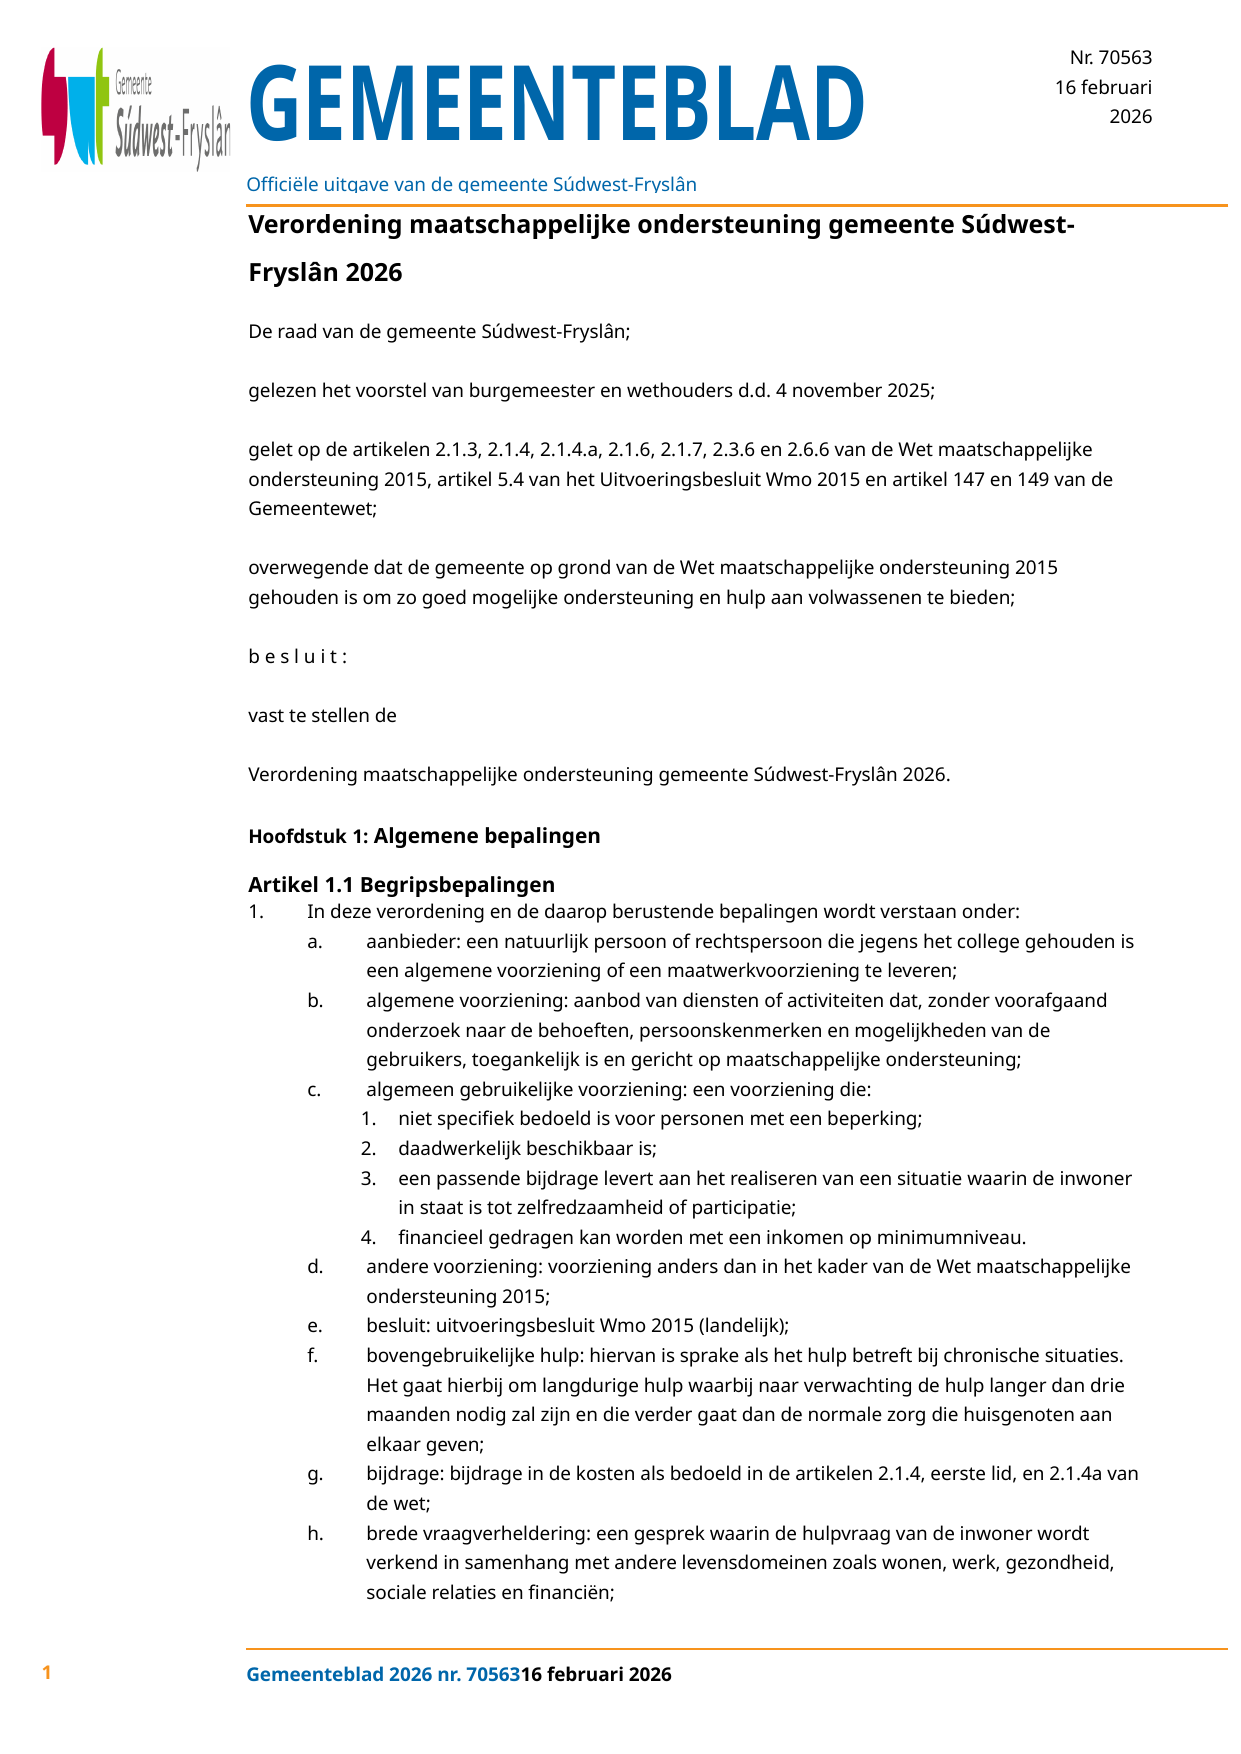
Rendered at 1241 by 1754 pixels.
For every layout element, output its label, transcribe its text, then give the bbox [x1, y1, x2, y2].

list financieel gedragen kan worden met een inkomen op minimumniveau. [361, 1224, 1152, 1250]
list brede vraagverheldering: een gesprek waarin de hulpvraag van de inwoner wordt verkend in samenhang met andere levensdomeinen zoals wonen, werk, gezondheid, sociale relaties en financiën; [307, 1520, 1152, 1605]
list besluit: uitvoeringsbesluit Wmo 2015 (landelijk); [307, 1313, 1152, 1338]
text Verordening maatschappelijke ondersteuning gemeente Súdwest-Fryslân 2026 [248, 207, 1152, 288]
list een passende bijdrage levert aan het realiseren van een situatie waarin de inwoner in staat is tot zelfredzaamheid of participatie; [361, 1165, 1152, 1220]
list bovengebruikelijke hulp: hiervan is sprake als het hulp betreft bij chronische situaties. Het gaat hierbij om langdurige hulp waarbij naar verwachting de hulp langer dan drie maanden nodig zal zijn en die verder gaat dan de normale zorg die huisgenoten aan elkaar geven; [307, 1342, 1152, 1457]
text overwegende dat de gemeente op grond van de Wet maatschappelijke ondersteuning 2015 gehouden is om zo goed mogelijke ondersteuning en hulp aan volwassenen te bieden; [248, 554, 1152, 610]
list In deze verordening en de daarop berustende bepalingen wordt verstaan onder: [248, 898, 1152, 924]
list aanbieder: een natuurlijk persoon of rechtspersoon die jegens het college gehouden is een algemene voorziening of een maatwerkvoorziening te leveren; [307, 928, 1152, 983]
text gelet op de artikelen 2.1.3, 2.1.4, 2.1.4.a, 2.1.6, 2.1.7, 2.3.6 en 2.6.6 van de Wet maatschappelijke ondersteuning 2015, artikel 5.4 van het Uitvoeringsbesluit Wmo 2015 en artikel 147 en 149 van de Gemeentewet; [248, 436, 1152, 521]
text gelezen het voorstel van burgemeester en wethouders d.d. 4 november 2025; [248, 377, 1152, 403]
list algemene voorziening: aanbod van diensten of activiteiten dat, zonder voorafgaand onderzoek naar de behoeften, persoonskenmerken en mogelijkheden van de gebruikers, toegankelijk is en gericht op maatschappelijke ondersteuning; [307, 987, 1152, 1072]
text Artikel 1.1 Begripsbepalingen [248, 870, 1152, 898]
picture [41, 47, 231, 172]
list andere voorziening: voorziening anders dan in het kader van de Wet maatschappelijke ondersteuning 2015; [307, 1253, 1152, 1309]
text De raad van de gemeente Súdwest-Fryslân; [248, 318, 1152, 344]
text b e s l u i t : [248, 643, 1152, 669]
list daadwerkelijk beschikbaar is; [361, 1135, 1152, 1161]
text vast te stellen de [248, 702, 1152, 728]
list niet specifiek bedoeld is voor personen met een beperking; [361, 1106, 1152, 1131]
list bijdrage: bijdrage in de kosten als bedoeld in de artikelen 2.1.4, eerste lid, en 2.1.4a van de wet; [307, 1461, 1152, 1516]
text Verordening maatschappelijke ondersteuning gemeente Súdwest-Fryslân 2026. [248, 762, 1152, 787]
text Hoofdstuk 1: Algemene bepalingen [248, 821, 1152, 849]
list algemeen gebruikelijke voorziening: een voorziening die: [307, 1076, 1152, 1102]
